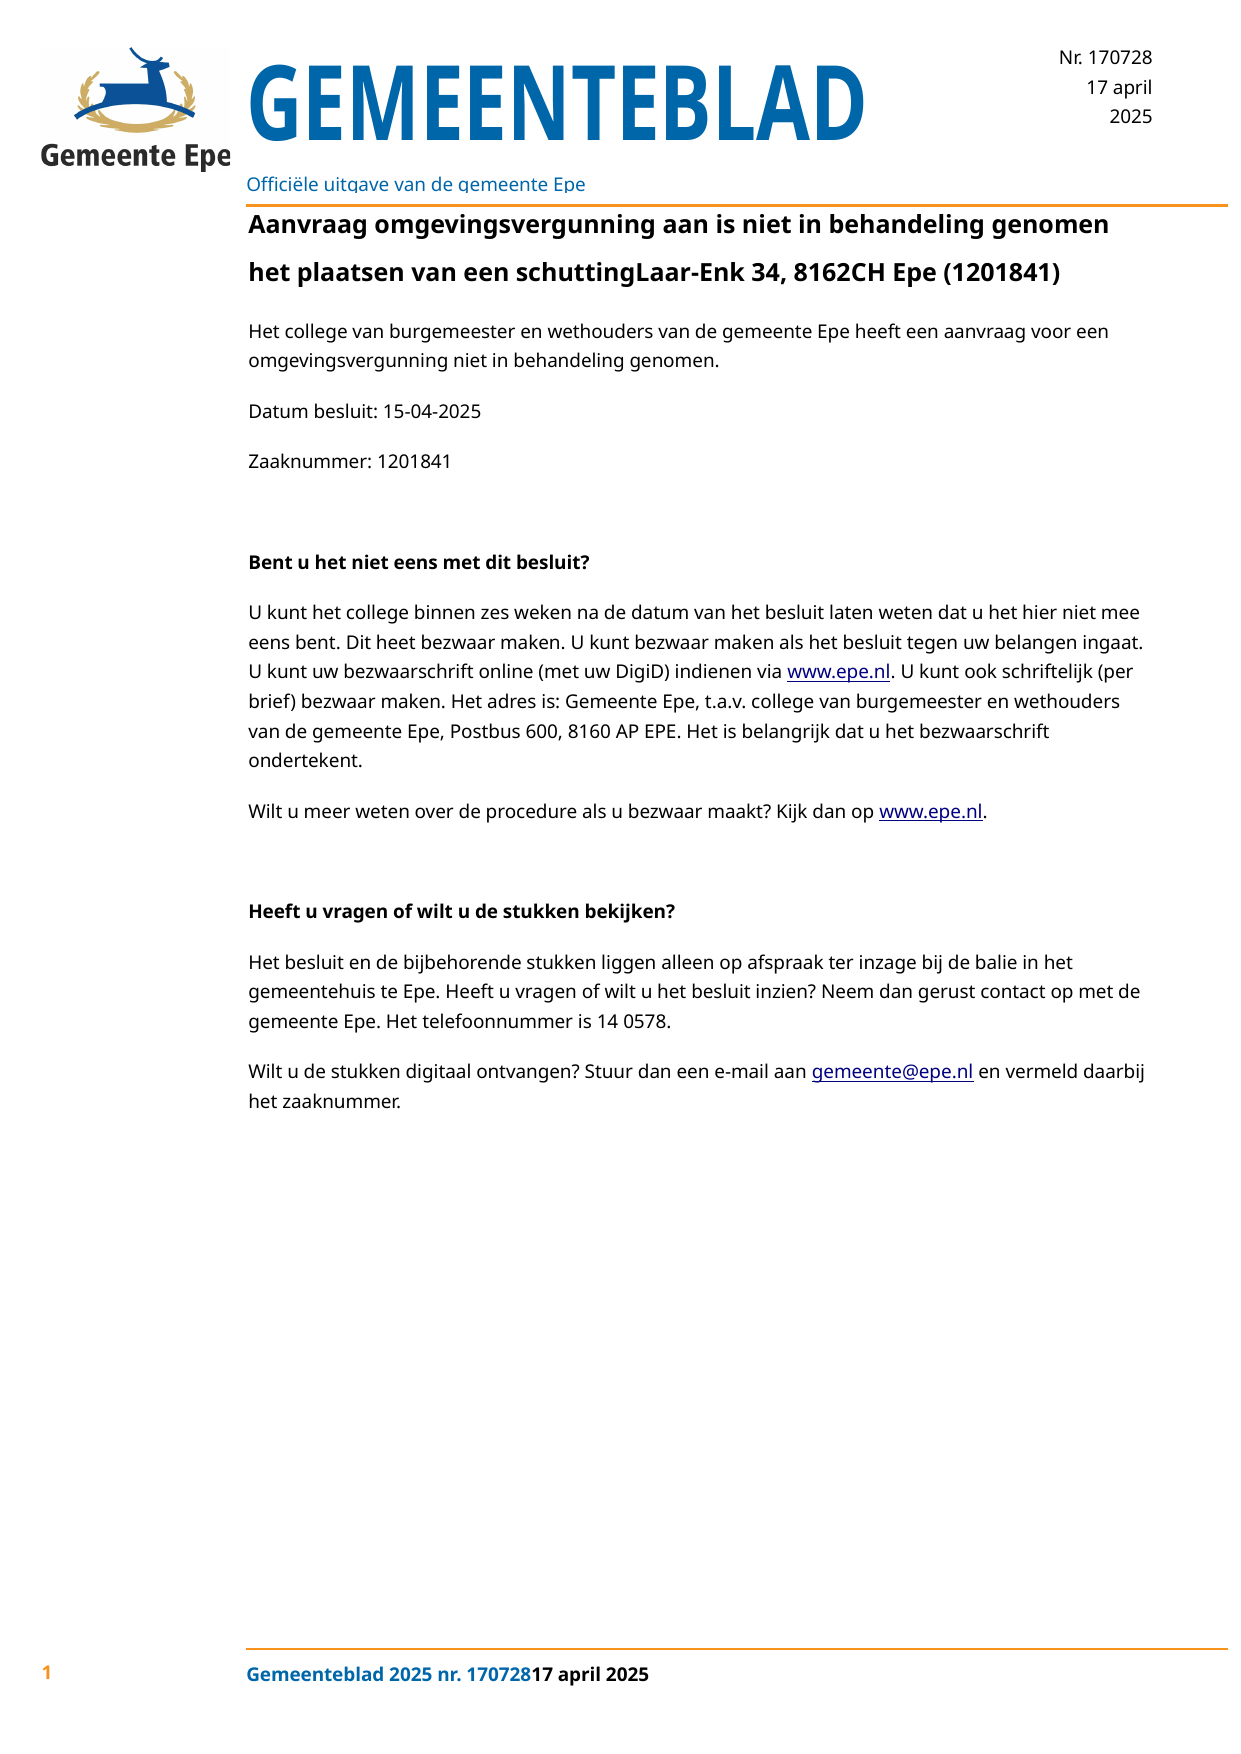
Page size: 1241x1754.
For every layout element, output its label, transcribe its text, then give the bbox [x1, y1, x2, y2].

text Het besluit en de bijbehorende stukken liggen alleen op afspraak ter inzage bij de balie in het gemeentehuis te Epe. Heeft u vragen of wilt u het besluit inzien? Neem dan gerust contact op met de gemeente Epe. Het telefoonnummer is 14 0578. [248, 949, 1152, 1034]
text Datum besluit: 15-04-2025 [248, 398, 1152, 424]
picture [41, 47, 231, 172]
text Heeft u vragen of wilt u de stukken bekijken? [248, 899, 1152, 924]
text Zaaknummer: 1201841 [248, 448, 1152, 474]
text U kunt het college binnen zes weken na de datum van het besluit laten weten dat u het hier niet mee eens bent. Dit heet bezwaar maken. U kunt bezwaar maken als het besluit tegen uw belangen ingaat. U kunt uw bezwaarschrift online (met uw DigiD) indienen via www.epe.nl. U kunt ook schriftelijk (per brief) bezwaar maken. Het adres is: Gemeente Epe, t.a.v. college van burgemeester en wethouders van de gemeente Epe, Postbus 600, 8160 AP EPE. Het is belangrijk dat u het bezwaarschrift ondertekent. [248, 599, 1152, 773]
text Wilt u de stukken digitaal ontvangen? Stuur dan een e-mail aan gemeente@epe.nl en vermeld daarbij het zaaknummer. [248, 1059, 1152, 1114]
text Wilt u meer weten over de procedure als u bezwaar maakt? Kijk dan op www.epe.nl. [248, 798, 1152, 824]
text Bent u het niet eens met dit besluit? [248, 549, 1152, 575]
text Aanvraag omgevingsvergunning aan is niet in behandeling genomen het plaatsen van een schuttingLaar-Enk 34, 8162CH Epe (1201841) [248, 207, 1152, 288]
text Het college van burgemeester en wethouders van de gemeente Epe heeft een aanvraag voor een omgevingsvergunning niet in behandeling genomen. [248, 318, 1152, 373]
